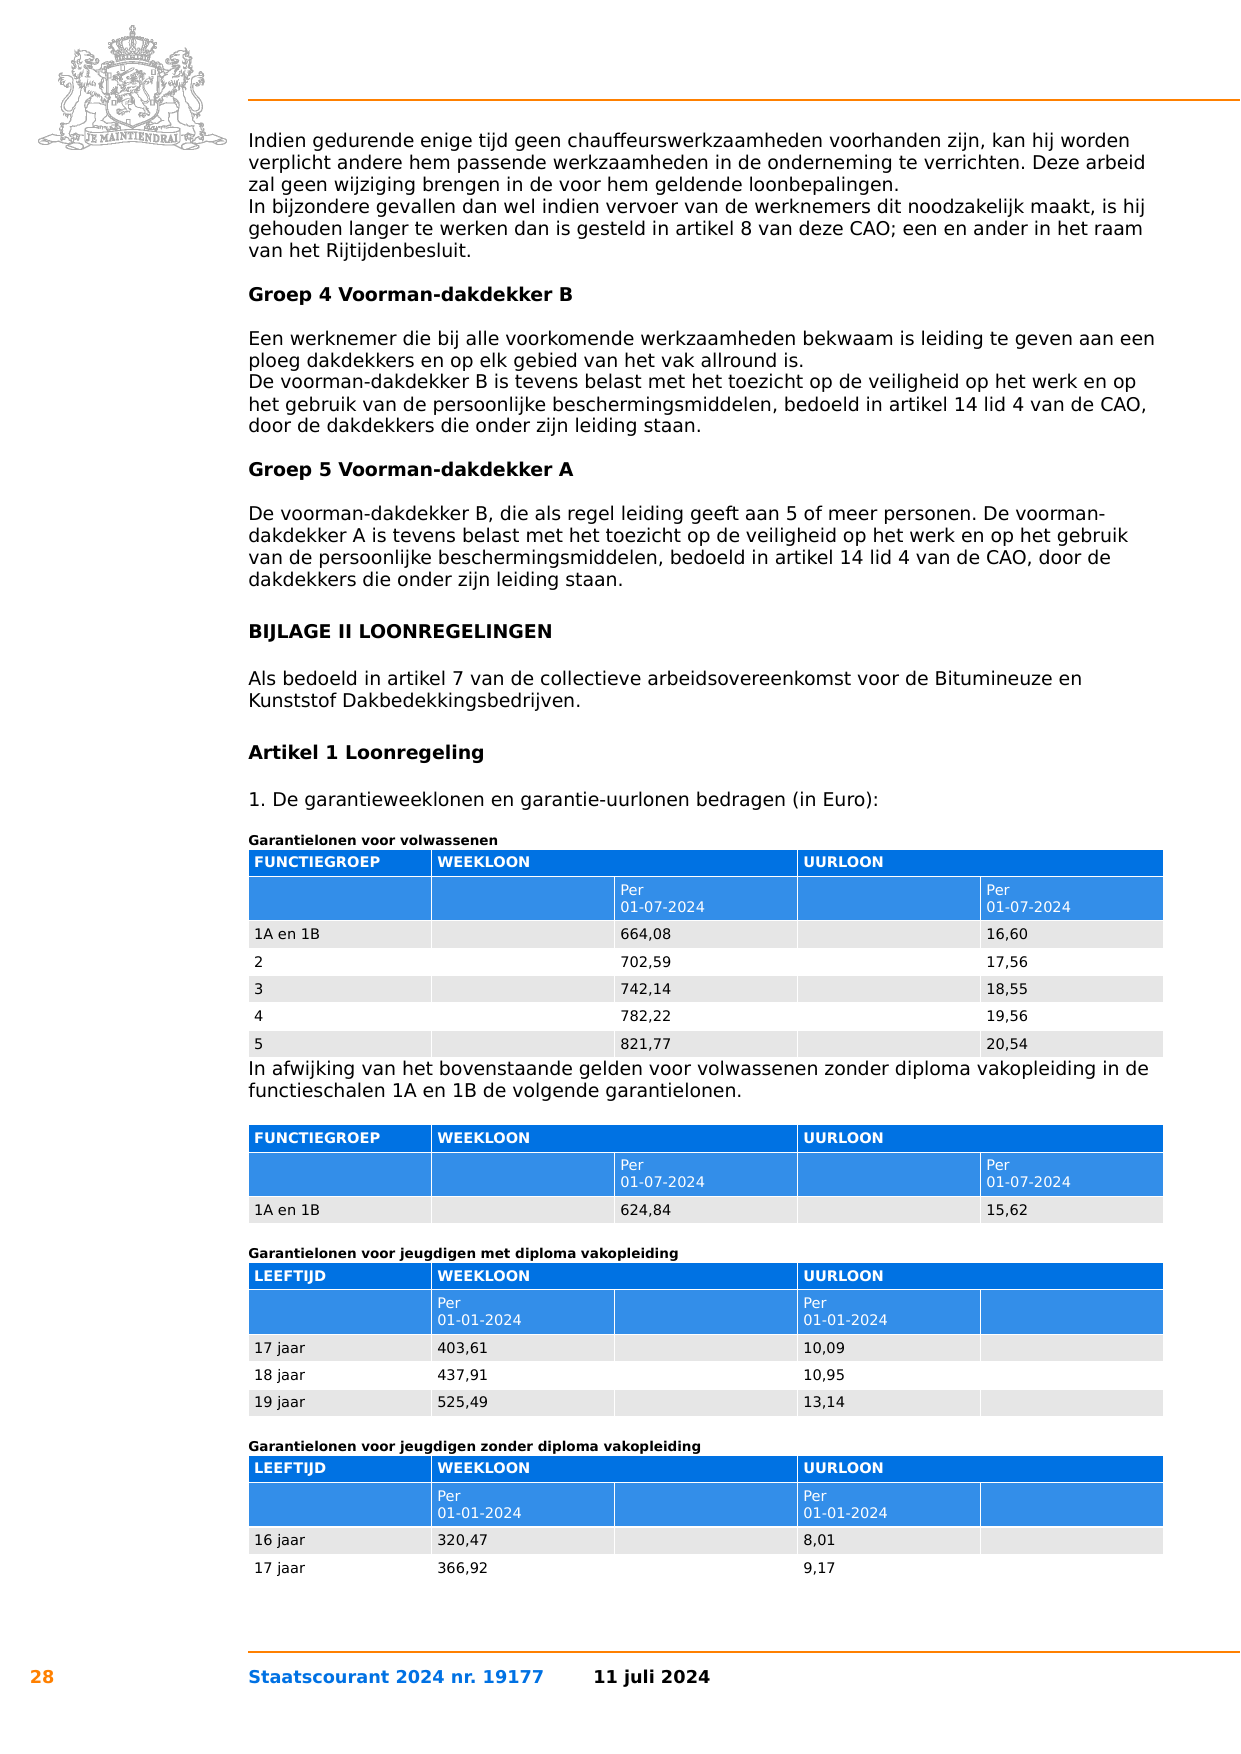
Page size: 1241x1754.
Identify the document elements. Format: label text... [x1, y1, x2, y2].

table_cell 1A en 1B [249, 921, 431, 948]
table_cell UURLOON [798, 1263, 1163, 1289]
table_cell 2 [249, 949, 431, 975]
table_cell [432, 877, 614, 920]
text Een werknemer die bij alle voorkomende werkzaamheden bekwaam is leiding te geven aan een ploeg dakdekkers en op elk gebied van het vak allround is. [248, 327, 1163, 371]
table_cell Per 01-07-2024 [981, 877, 1163, 920]
subtitle Groep 5 Voorman-dakdekker A [248, 459, 1163, 481]
table_cell FUNCTIEGROEP [249, 850, 431, 876]
table_cell 20,54 [981, 1031, 1163, 1057]
table_cell [432, 1197, 614, 1223]
table_cell 13,14 [798, 1390, 980, 1416]
table_cell [432, 949, 614, 975]
table_cell 742,14 [615, 976, 797, 1002]
subtitle Groep 4 Voorman-dakdekker B [248, 284, 1163, 306]
table_cell 4 [249, 1004, 431, 1030]
table_cell Per 01-01-2024 [798, 1483, 980, 1526]
table_cell WEEKLOON [432, 1263, 797, 1289]
table_header Garantielonen voor jeugdigen zonder diploma vakopleiding [248, 1439, 1163, 1454]
table_cell [249, 1153, 431, 1196]
table_header Garantielonen voor jeugdigen met diploma vakopleiding [248, 1246, 1163, 1262]
table_cell 17 jaar [249, 1555, 431, 1581]
table_header FUNCTIEGROEP [249, 1125, 431, 1152]
table_cell 782,22 [615, 1004, 797, 1030]
table_cell 19 jaar [249, 1390, 431, 1416]
table_cell 16,60 [981, 921, 1163, 948]
table_cell [432, 1004, 614, 1030]
table_cell [432, 976, 614, 1002]
text Als bedoeld in artikel 7 van de collectieve arbeidsovereenkomst voor de Bitumineuze en Kunststof Dakbedekkingsbedrijven. [248, 668, 1163, 712]
table_cell WEEKLOON [432, 1456, 797, 1482]
table_cell [615, 1362, 797, 1388]
subtitle Artikel 1 Loonregeling [248, 742, 1163, 764]
table_cell 437,91 [432, 1362, 614, 1388]
table_cell [249, 1483, 431, 1526]
table_cell Per 01-01-2024 [432, 1290, 614, 1334]
table_cell 320,47 [432, 1528, 614, 1554]
text In bijzondere gevallen dan wel indien vervoer van de werknemers dit noodzakelijk maakt, is hij gehouden langer te werken dan is gesteld in artikel 8 van deze CAO; een en ander in het raam van het Rijtijdenbesluit. [248, 196, 1163, 262]
table_cell Per 01-01-2024 [432, 1483, 614, 1526]
table_cell 17,56 [981, 949, 1163, 975]
table_cell [615, 1483, 797, 1526]
table_cell [981, 1362, 1163, 1388]
table_cell [981, 1483, 1163, 1526]
table_cell Per 01-07-2024 [615, 1153, 797, 1196]
table_cell 1A en 1B [249, 1197, 431, 1223]
table_cell Per 01-07-2024 [981, 1153, 1163, 1196]
table_cell 525,49 [432, 1390, 614, 1416]
table_cell [798, 1153, 980, 1196]
table_cell [981, 1335, 1163, 1361]
table_header Garantielonen voor volwassenen [248, 833, 1163, 848]
table_cell 17 jaar [249, 1335, 431, 1361]
table_cell LEEFTIJD [249, 1456, 431, 1482]
table_cell 10,09 [798, 1335, 980, 1361]
table_cell [615, 1390, 797, 1416]
table_cell 18 jaar [249, 1362, 431, 1388]
text In afwijking van het bovenstaande gelden voor volwassenen zonder diploma vakopleiding in de functieschalen 1A en 1B de volgende garantielonen. [248, 1058, 1163, 1102]
table_cell UURLOON [798, 850, 1163, 876]
table_cell [798, 1197, 980, 1223]
table_cell [798, 1004, 980, 1030]
table_cell 366,92 [432, 1555, 614, 1581]
table_cell 18,55 [981, 976, 1163, 1002]
table_cell WEEKLOON [432, 850, 797, 876]
text Indien gedurende enige tijd geen chauffeurswerkzaamheden voorhanden zijn, kan hij worden verplicht andere hem passende werkzaamheden in de onderneming te verrichten. Deze arbeid zal geen wijziging brengen in de voor hem geldende loonbepalingen. [248, 130, 1163, 196]
table_cell 664,08 [615, 921, 797, 948]
table_cell [615, 1290, 797, 1334]
subtitle BIJLAGE II LOONREGELINGEN [248, 621, 1163, 643]
picture [38, 25, 227, 150]
table_cell 15,62 [981, 1197, 1163, 1223]
table_cell [981, 1528, 1163, 1554]
table_header WEEKLOON [432, 1125, 797, 1152]
table_cell [249, 877, 431, 920]
table_cell 3 [249, 976, 431, 1002]
table_cell [615, 1335, 797, 1361]
table_cell UURLOON [798, 1456, 1163, 1482]
table_cell [798, 976, 980, 1002]
table_cell [249, 1290, 431, 1334]
table_cell 9,17 [798, 1555, 980, 1581]
table_cell 5 [249, 1031, 431, 1057]
table_cell 16 jaar [249, 1528, 431, 1554]
table_cell 702,59 [615, 949, 797, 975]
table_cell 19,56 [981, 1004, 1163, 1030]
table_cell [981, 1555, 1163, 1581]
table_cell [615, 1555, 797, 1581]
table_cell [798, 1031, 980, 1057]
text De voorman-dakdekker B, die als regel leiding geeft aan 5 of meer personen. De voorman-dakdekker A is tevens belast met het toezicht op de veiligheid op het werk en op het gebruik van de persoonlijke beschermingsmiddelen, bedoeld in artikel 14 lid 4 van de CAO, door de dakdekkers die onder zijn leiding staan. [248, 503, 1163, 591]
table_cell [615, 1528, 797, 1554]
text De voorman-dakdekker B is tevens belast met het toezicht op de veiligheid op het werk en op het gebruik van de persoonlijke beschermingsmiddelen, bedoeld in artikel 14 lid 4 van de CAO, door de dakdekkers die onder zijn leiding staan. [248, 371, 1163, 437]
table_cell [798, 877, 980, 920]
table_cell 624,84 [615, 1197, 797, 1223]
table_cell 821,77 [615, 1031, 797, 1057]
text 1. De garantieweeklonen en garantie-uurlonen bedragen (in Euro): [248, 789, 1163, 811]
table_cell Per 01-01-2024 [798, 1290, 980, 1334]
table_cell [798, 921, 980, 948]
table_cell [432, 921, 614, 948]
table_header UURLOON [798, 1125, 1163, 1152]
table_cell [981, 1390, 1163, 1416]
table_cell [981, 1290, 1163, 1334]
table_cell [798, 949, 980, 975]
table_cell LEEFTIJD [249, 1263, 431, 1289]
table_cell 10,95 [798, 1362, 980, 1388]
table_cell 403,61 [432, 1335, 614, 1361]
table_cell [432, 1153, 614, 1196]
table_cell [432, 1031, 614, 1057]
table_cell 8,01 [798, 1528, 980, 1554]
table_cell Per 01-07-2024 [615, 877, 797, 920]
